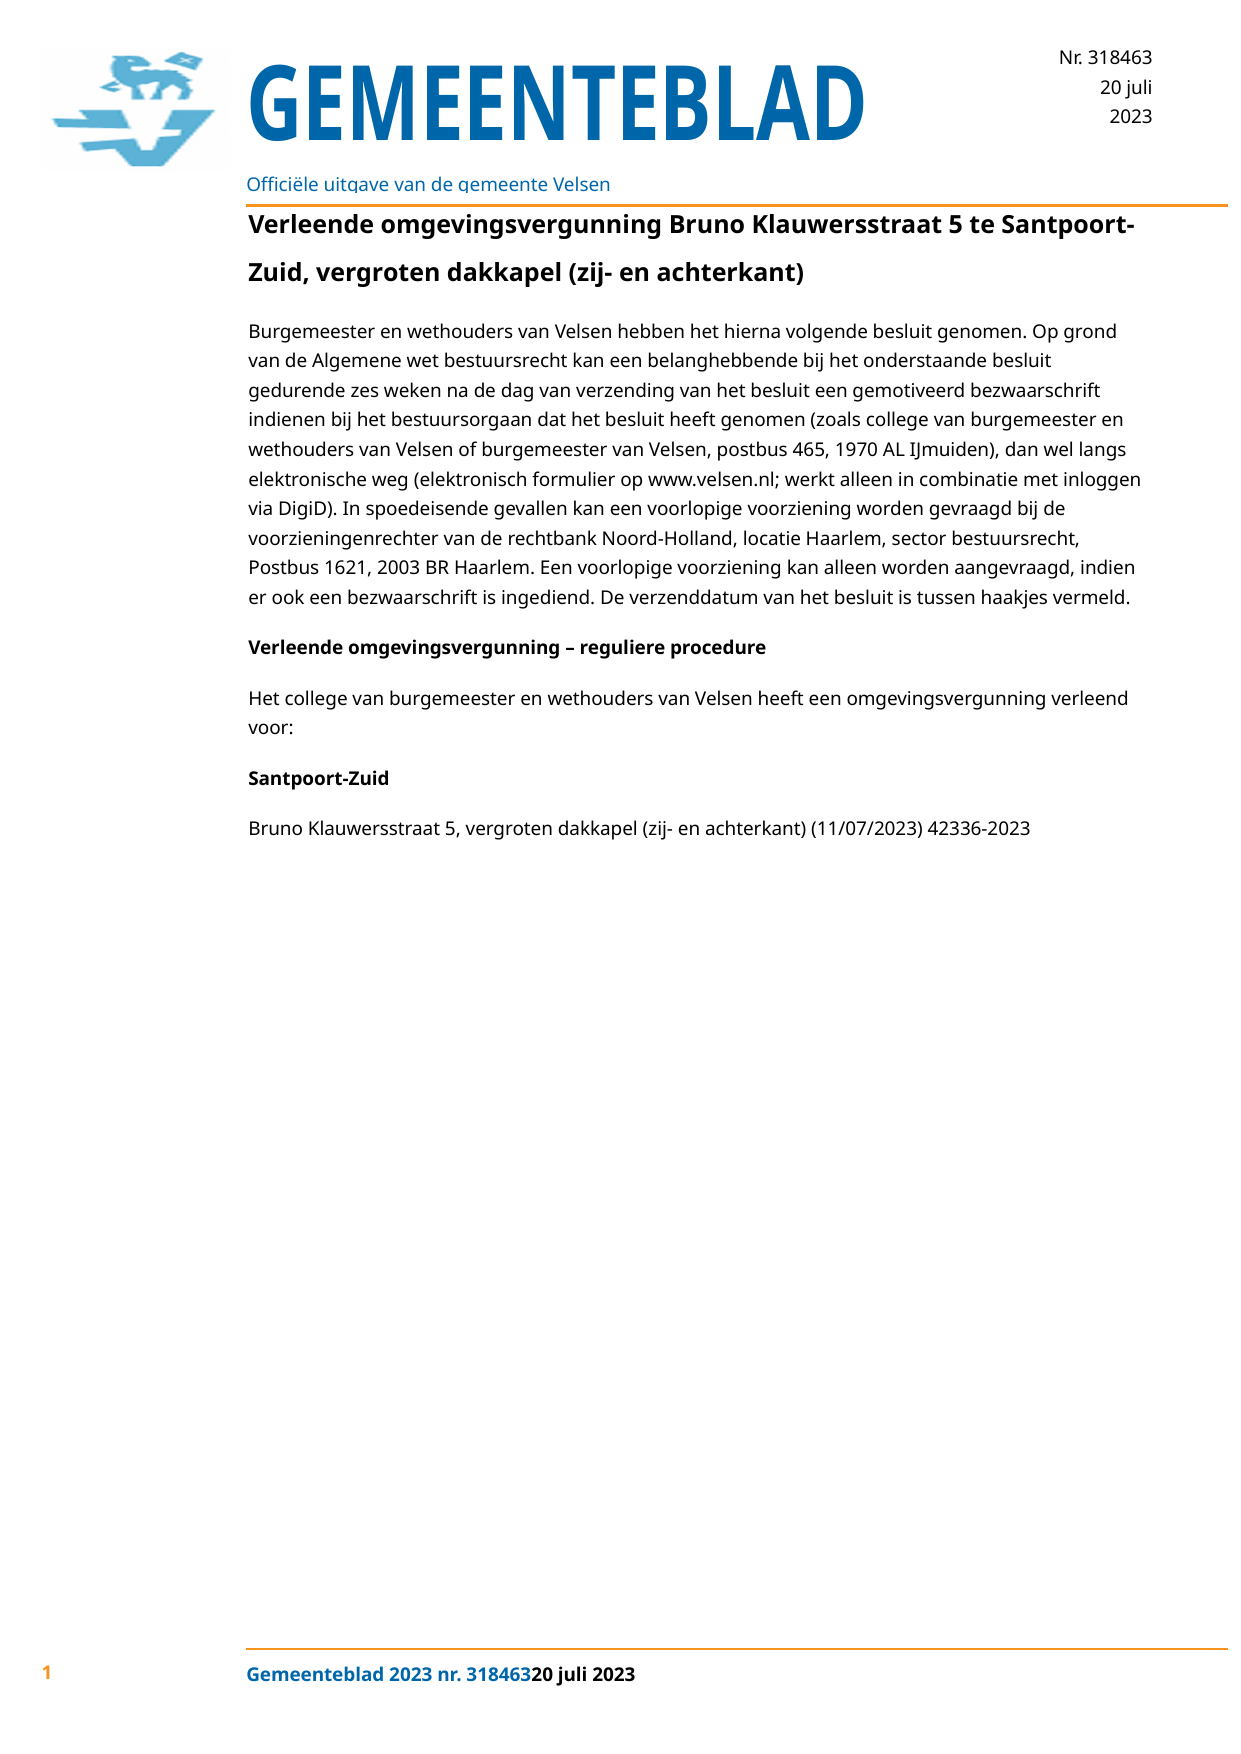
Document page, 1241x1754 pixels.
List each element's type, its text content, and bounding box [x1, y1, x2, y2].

text Burgemeester en wethouders van Velsen hebben het hierna volgende besluit genomen. Op grond van de Algemene wet bestuursrecht kan een belanghebbende bij het onderstaande besluit gedurende zes weken na de dag van verzending van het besluit een gemotiveerd bezwaarschrift indienen bij het bestuursorgaan dat het besluit heeft genomen (zoals college van burgemeester en wethouders van Velsen of burgemeester van Velsen, postbus 465, 1970 AL IJmuiden), dan wel langs elektronische weg (elektronisch formulier op www.velsen.nl; werkt alleen in combinatie met inloggen via DigiD). In spoedeisende gevallen kan een voorlopige voorziening worden gevraagd bij de voorzieningenrechter van de rechtbank Noord-Holland, locatie Haarlem, sector bestuursrecht, Postbus 1621, 2003 BR Haarlem. Een voorlopige voorziening kan alleen worden aangevraagd, indien er ook een bezwaarschrift is ingediend. De verzenddatum van het besluit is tussen haakjes vermeld. [248, 318, 1152, 610]
picture [41, 47, 231, 172]
text Santpoort-Zuid [248, 765, 1152, 791]
text Verleende omgevingsvergunning – reguliere procedure [248, 634, 1152, 660]
text Verleende omgevingsvergunning Bruno Klauwersstraat 5 te Santpoort-Zuid, vergroten dakkapel (zij- en achterkant) [248, 207, 1152, 288]
text Bruno Klauwersstraat 5, vergroten dakkapel (zij- en achterkant) (11/07/2023) 42336-2023 [248, 815, 1152, 841]
text Het college van burgemeester en wethouders van Velsen heeft een omgevingsvergunning verleend voor: [248, 685, 1152, 740]
